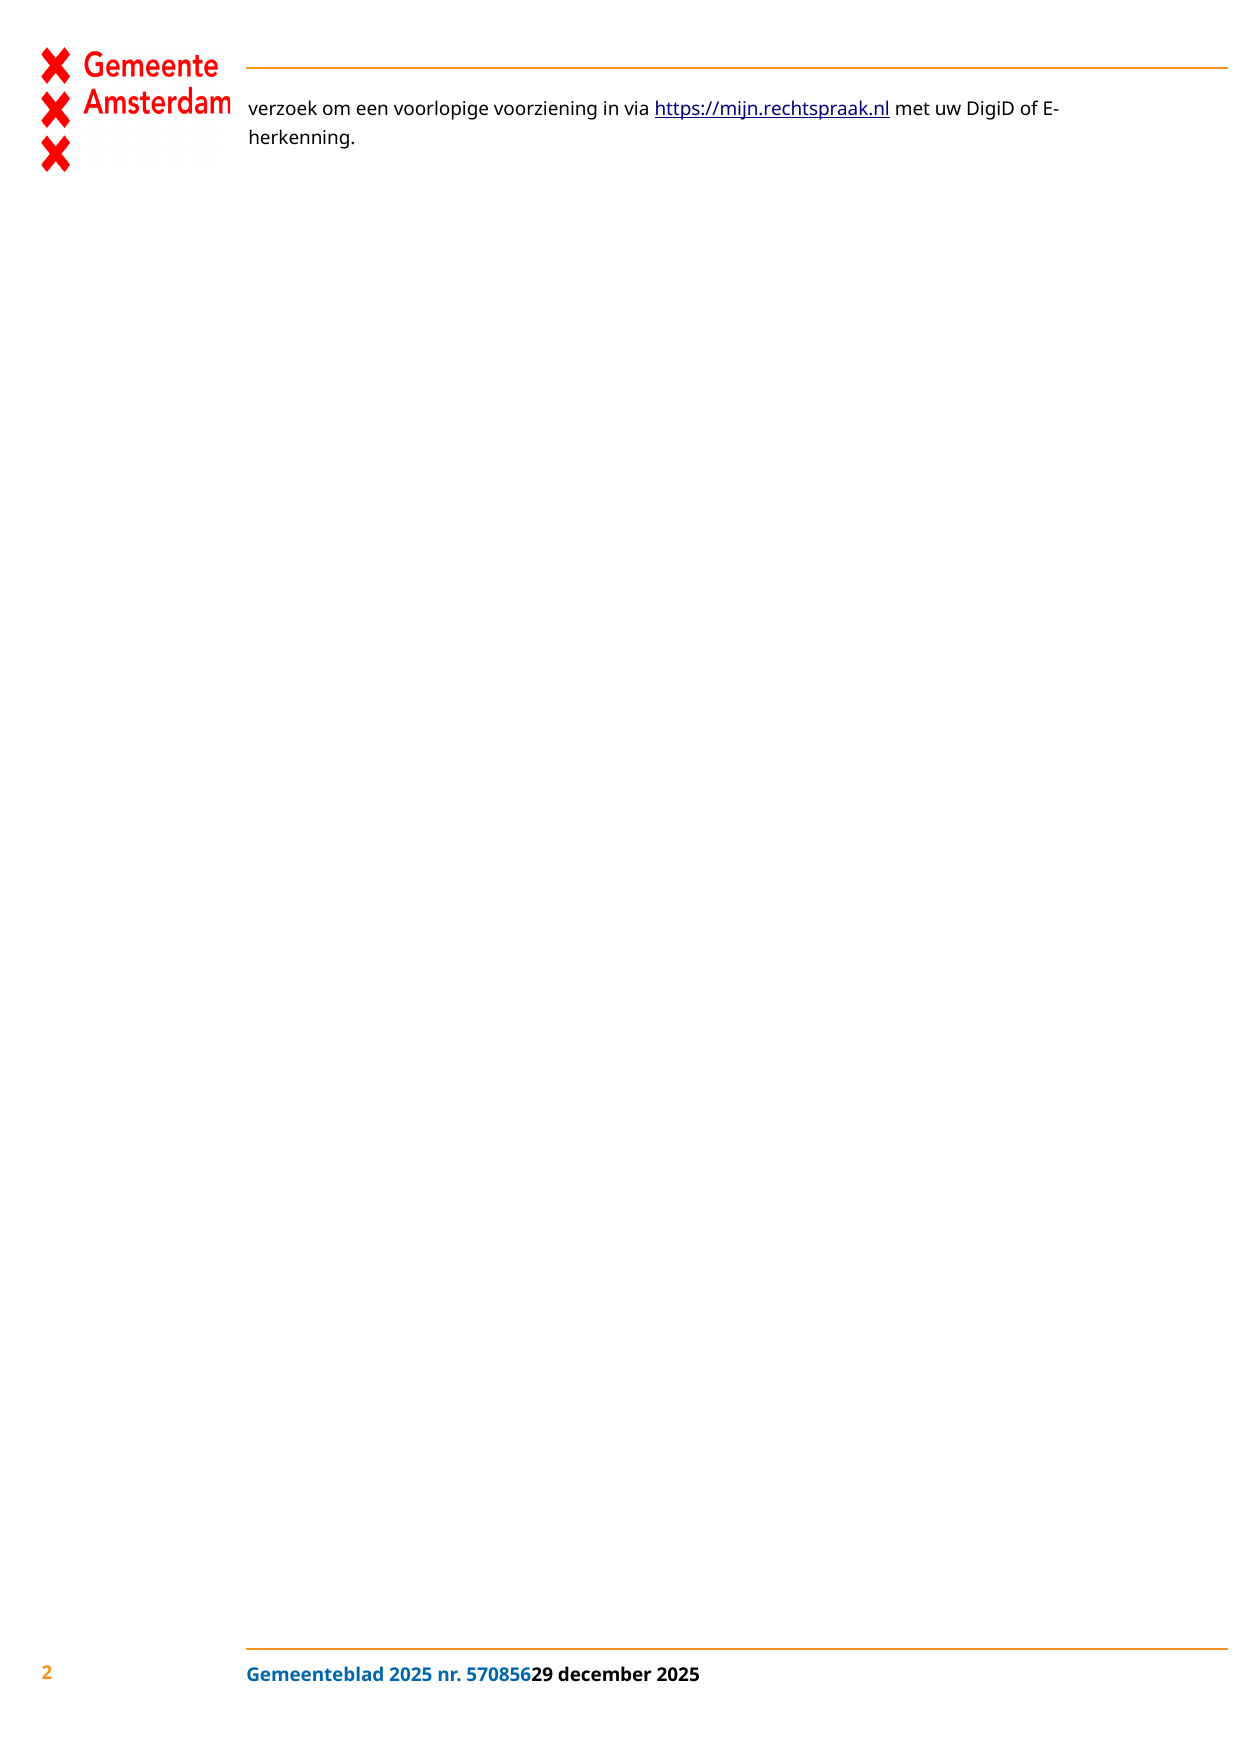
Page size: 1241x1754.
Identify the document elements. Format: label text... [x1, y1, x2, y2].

text verzoek om een voorlopige voorziening in via https://mijn.rechtspraak.nl met uw DigiD of E-herkenning. [248, 95, 1152, 150]
picture [41, 47, 231, 172]
